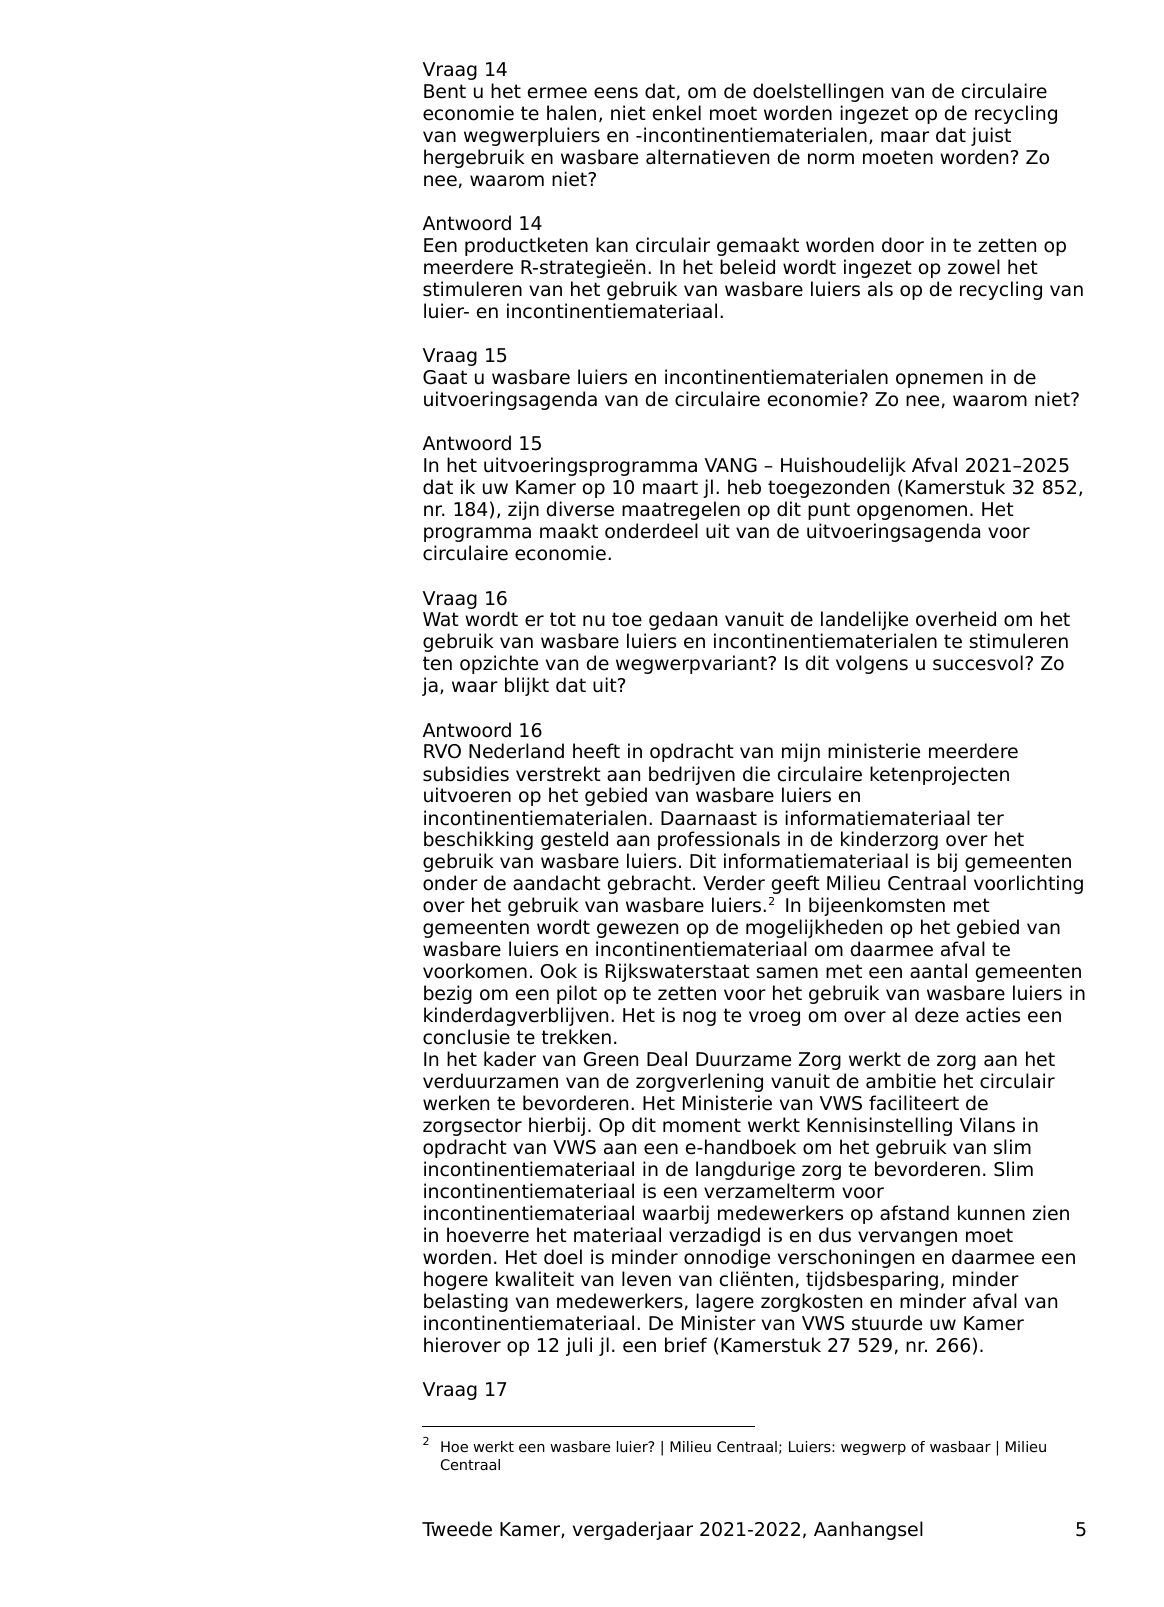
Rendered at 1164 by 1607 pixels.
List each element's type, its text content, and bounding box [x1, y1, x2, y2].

text RVO Nederland heeft in opdracht van mijn ministerie meerdere subsidies verstrekt aan bedrijven die circulaire ketenprojecten uitvoeren op het gebied van wasbare luiers en incontinentiematerialen. Daarnaast is informatiemateriaal ter beschikking gesteld aan professionals in de kinderzorg over het gebruik van wasbare luiers. Dit informatiemateriaal is bij gemeenten onder de aandacht gebracht. Verder geeft Milieu Centraal voorlichting over het gebruik van wasbare luiers. In bijeenkomsten met gemeenten wordt gewezen op de mogelijkheden op het gebied van wasbare luiers en incontinentiemateriaal om daarmee afval te voorkomen. Ook is Rijkswaterstaat samen met een aantal gemeenten bezig om een pilot op te zetten voor het gebruik van wasbare luiers in kinderdagverblijven. Het is nog te vroeg om over al deze acties een conclusie te trekken. [422, 741, 1087, 1049]
text Gaat u wasbare luiers en incontinentiematerialen opnemen in de uitvoeringsagenda van de circulaire economie? Zo nee, waarom niet? [422, 367, 1087, 411]
text Hoe werkt een wasbare luier? | Milieu Centraal; Luiers: wegwerp of wasbaar | Milieu Centraal [422, 1435, 1087, 1474]
text Vraag 16 [422, 587, 1087, 609]
text Wat wordt er tot nu toe gedaan vanuit de landelijke overheid om het gebruik van wasbare luiers en incontinentiematerialen te stimuleren ten opzichte van de wegwerpvariant? Is dit volgens u succesvol? Zo ja, waar blijkt dat uit? [422, 609, 1087, 697]
text Bent u het ermee eens dat, om de doelstellingen van de circulaire economie te halen, niet enkel moet worden ingezet op de recycling van wegwerpluiers en -incontinentiematerialen, maar dat juist hergebruik en wasbare alternatieven de norm moeten worden? Zo nee, waarom niet? [422, 81, 1087, 191]
text Antwoord 14 [422, 213, 1087, 235]
text In het kader van Green Deal Duurzame Zorg werkt de zorg aan het verduurzamen van de zorgverlening vanuit de ambitie het circulair werken te bevorderen. Het Ministerie van VWS faciliteert de zorgsector hierbij. Op dit moment werkt Kennisinstelling Vilans in opdracht van VWS aan een e-handboek om het gebruik van slim incontinentiemateriaal in de langdurige zorg te bevorderen. Slim incontinentiemateriaal is een verzamelterm voor incontinentiemateriaal waarbij medewerkers op afstand kunnen zien in hoeverre het materiaal verzadigd is en dus vervangen moet worden. Het doel is minder onnodige verschoningen en daarmee een hogere kwaliteit van leven van cliënten, tijdsbesparing, minder belasting van medewerkers, lagere zorgkosten en minder afval van incontinentiemateriaal. De Minister van VWS stuurde uw Kamer hierover op 12 juli jl. een brief (Kamerstuk 27 529, nr. 266). [422, 1049, 1087, 1357]
text Vraag 14 [422, 59, 1087, 81]
text Antwoord 15 [422, 433, 1087, 455]
text Vraag 15 [422, 345, 1087, 367]
text Antwoord 16 [422, 719, 1087, 741]
text Een productketen kan circulair gemaakt worden door in te zetten op meerdere R-strategieën. In het beleid wordt ingezet op zowel het stimuleren van het gebruik van wasbare luiers als op de recycling van luier- en incontinentiemateriaal. [422, 235, 1087, 323]
text Vraag 17 [422, 1379, 1087, 1401]
text In het uitvoeringsprogramma VANG – Huishoudelijk Afval 2021–2025 dat ik uw Kamer op 10 maart jl. heb toegezonden (Kamerstuk 32 852, nr. 184), zijn diverse maatregelen op dit punt opgenomen. Het programma maakt onderdeel uit van de uitvoeringsagenda voor circulaire economie. [422, 455, 1087, 565]
